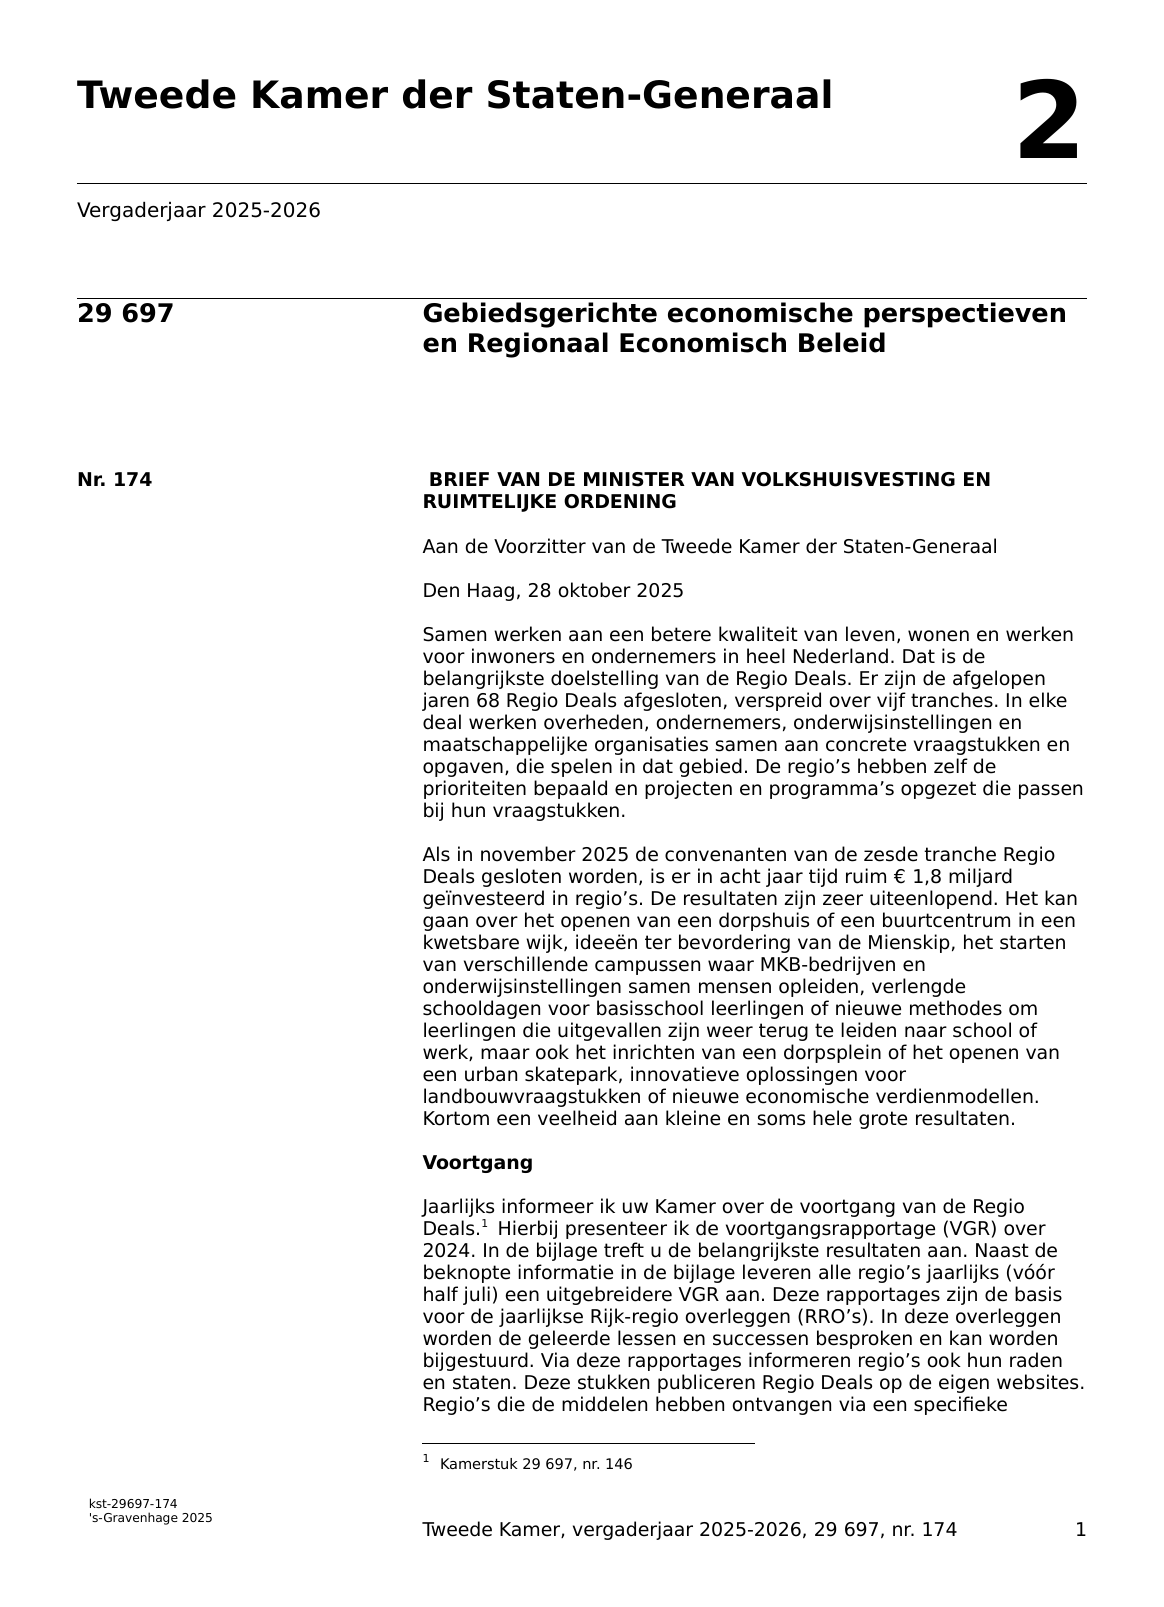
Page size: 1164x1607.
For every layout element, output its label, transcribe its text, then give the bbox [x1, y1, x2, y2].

text Aan de Voorzitter van de Tweede Kamer der Staten-Generaal [422, 536, 1087, 557]
text Den Haag, 28 oktober 2025 [422, 580, 1087, 602]
table_header Tweede Kamer der Staten-Generaal [77, 59, 886, 183]
subtitle Voortgang [422, 1152, 1087, 1174]
text Jaarlijks informeer ik uw Kamer over de voortgang van de Regio Deals. Hierbij presenteer ik de voortgangsrapportage (VGR) over 2024. In de bijlage treft u de belangrijkste resultaten aan. Naast de beknopte informatie in de bijlage leveren alle regio’s jaarlijks (vóór half juli) een uitgebreidere VGR aan. Deze rapportages zijn de basis voor de jaarlijkse Rijk-regio overleggen (RRO’s). In deze overleggen worden de geleerde lessen en successen besproken en kan worden bijgestuurd. Via deze rapportages informeren regio’s ook hun raden en staten. Deze stukken publiceren Regio Deals op de eigen websites. Regio’s die de middelen hebben ontvangen via een specifieke [422, 1196, 1087, 1416]
subtitle Nr. 174 BRIEF VAN DE MINISTER VAN VOLKSHUISVESTING EN RUIMTELIJKE ORDENING [77, 469, 1087, 513]
table_cell Vergaderjaar 2025-2026 [77, 184, 1087, 298]
text kst-29697-174 [88, 1497, 323, 1511]
text Als in november 2025 de convenanten van de zesde tranche Regio Deals gesloten worden, is er in acht jaar tijd ruim € 1,8 miljard geïnvesteerd in regio’s. De resultaten zijn zeer uiteenlopend. Het kan gaan over het openen van een dorpshuis of een buurtcentrum in een kwetsbare wijk, ideeën ter bevordering van de Mienskip, het starten van verschillende campussen waar MKB-bedrijven en onderwijsinstellingen samen mensen opleiden, verlengde schooldagen voor basisschool leerlingen of nieuwe methodes om leerlingen die uitgevallen zijn weer terug te leiden naar school of werk, maar ook het inrichten van een dorpsplein of het openen van een urban skatepark, innovatieve oplossingen voor landbouwvraagstukken of nieuwe economische verdienmodellen. Kortom een veelheid aan kleine en soms hele grote resultaten. [422, 844, 1087, 1129]
text Samen werken aan een betere kwaliteit van leven, wonen en werken voor inwoners en ondernemers in heel Nederland. Dat is de belangrijkste doelstelling van de Regio Deals. Er zijn de afgelopen jaren 68 Regio Deals afgesloten, verspreid over vijf tranches. In elke deal werken overheden, ondernemers, onderwijsinstellingen en maatschappelijke organisaties samen aan concrete vraagstukken en opgaven, die spelen in dat gebied. De regio’s hebben zelf de prioriteiten bepaald en projecten en programma’s opgezet die passen bij hun vraagstukken. [422, 624, 1087, 822]
text 's-Gravenhage 2025 [88, 1511, 323, 1525]
table_header 2 [886, 59, 1087, 183]
subtitle 29 697 Gebiedsgerichte economische perspectieven en Regionaal Economisch Beleid [77, 299, 1087, 358]
text Kamerstuk 29 697, nr. 146 [422, 1452, 1087, 1474]
